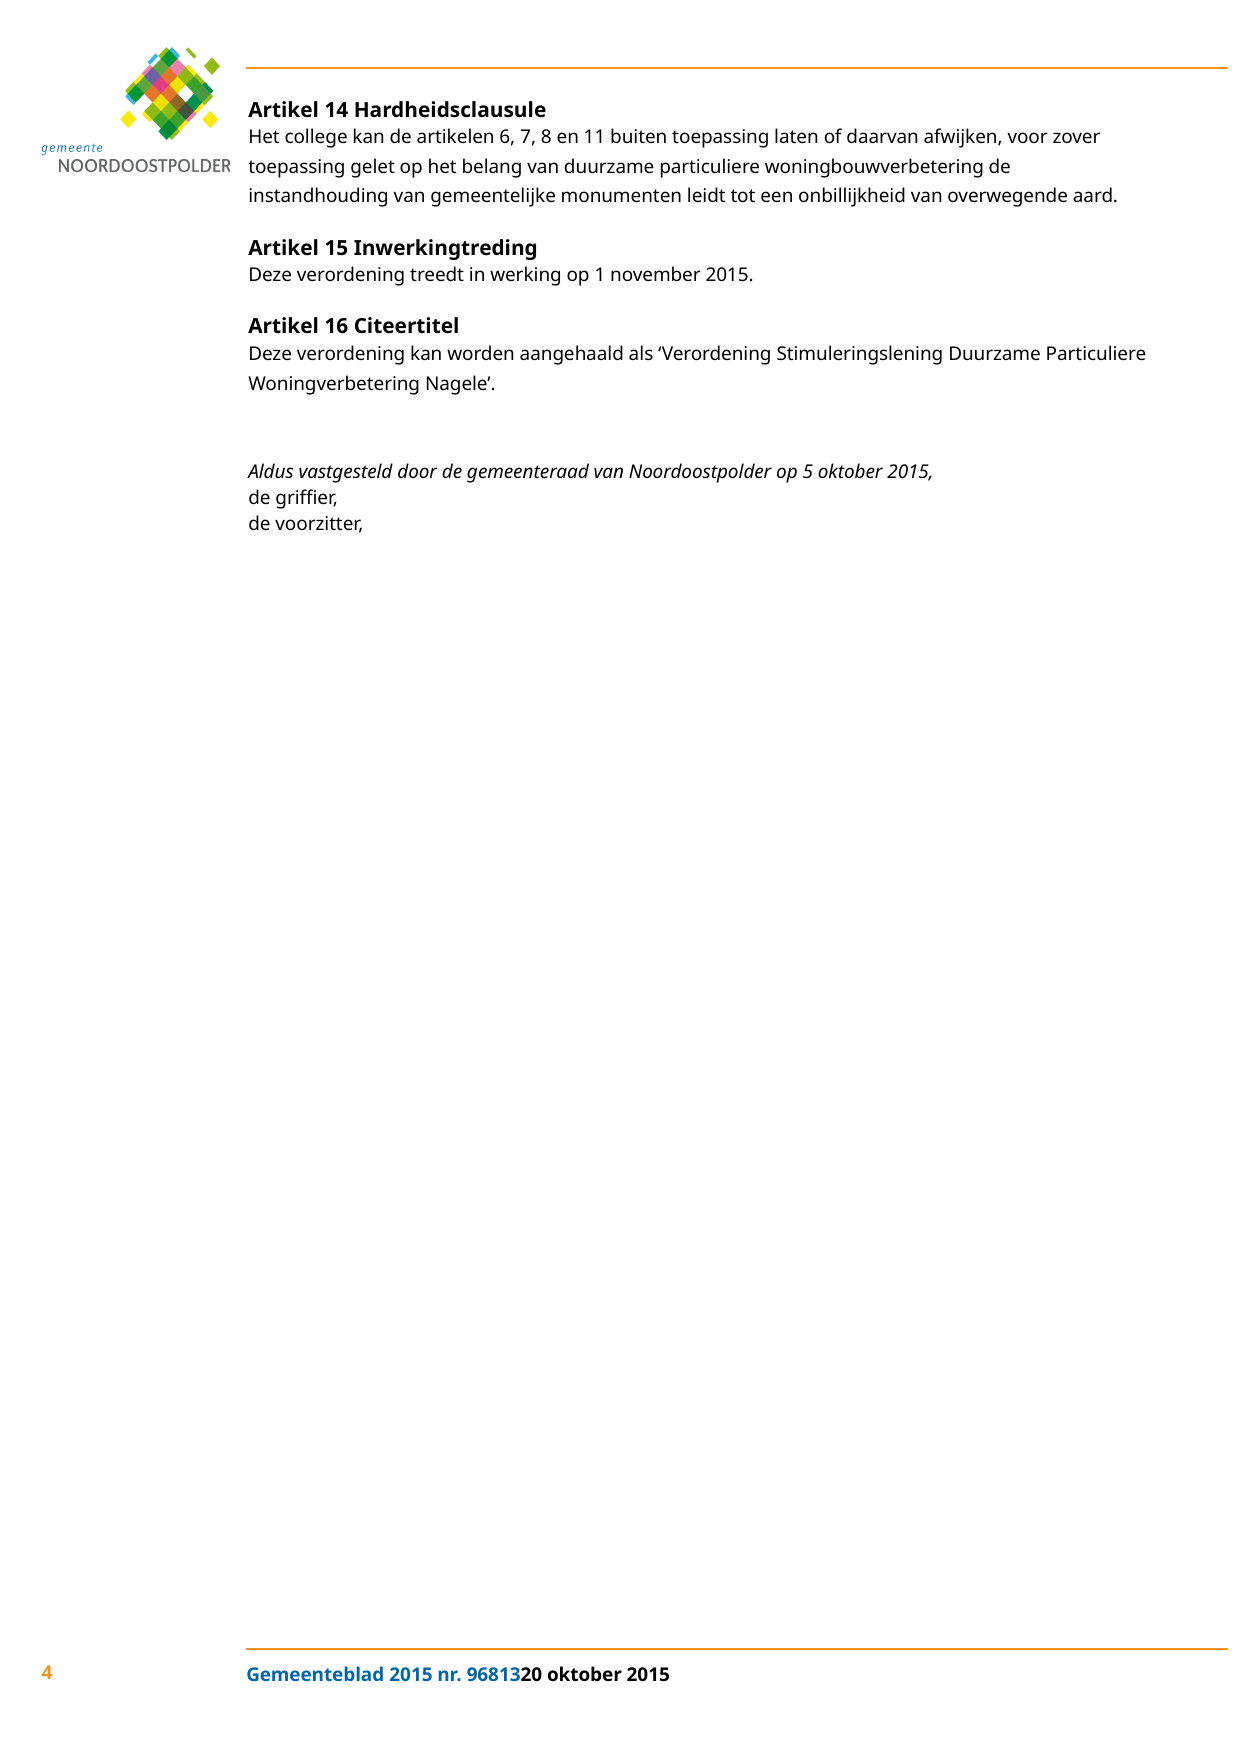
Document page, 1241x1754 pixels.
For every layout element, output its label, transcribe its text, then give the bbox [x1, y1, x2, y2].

text Artikel 14 Hardheidsclausule [248, 95, 1152, 123]
picture [41, 47, 231, 172]
text Aldus vastgesteld door de gemeenteraad van Noordoostpolder op 5 oktober 2015, [248, 458, 1152, 484]
text de voorzitter, [248, 510, 1152, 536]
text Artikel 15 Inwerkingtreding [248, 233, 1152, 261]
text Deze verordening kan worden aangehaald als ‘Verordening Stimuleringslening Duurzame Particuliere Woningverbetering Nagele’. [248, 340, 1152, 395]
text Deze verordening treedt in werking op 1 november 2015. [248, 261, 1152, 287]
text de griffier, [248, 484, 1152, 510]
text Artikel 16 Citeertitel [248, 312, 1152, 340]
text Het college kan de artikelen 6, 7, 8 en 11 buiten toepassing laten of daarvan afwijken, voor zover toepassing gelet op het belang van duurzame particuliere woningbouwverbetering de instandhouding van gemeentelijke monumenten leidt tot een onbillijkheid van overwegende aard. [248, 123, 1152, 208]
